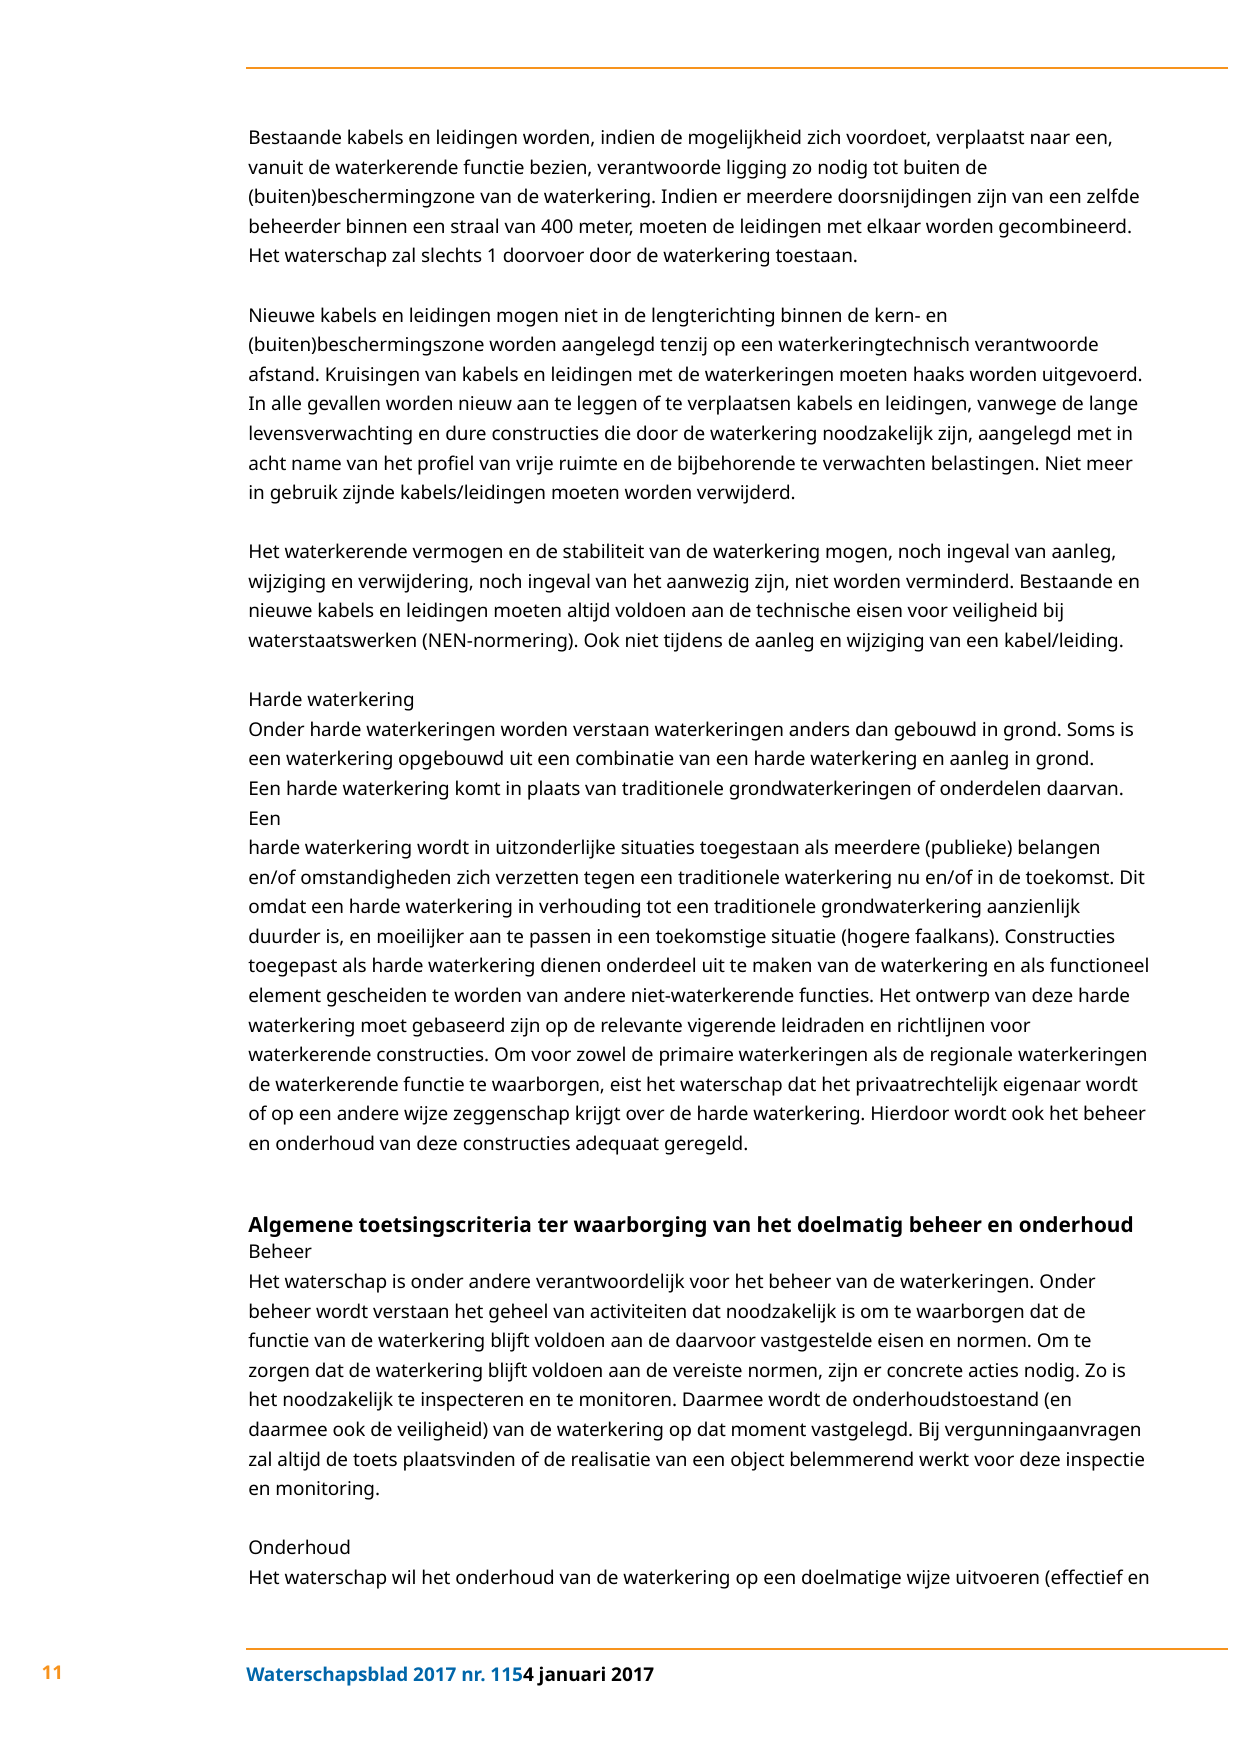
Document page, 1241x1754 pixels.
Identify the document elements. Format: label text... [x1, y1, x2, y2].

text harde waterkering wordt in uitzonderlijke situaties toegestaan als meerdere (publieke) belangen en/of omstandigheden zich verzetten tegen een traditionele waterkering nu en/of in de toekomst. Dit omdat een harde waterkering in verhouding tot een traditionele grondwaterkering aanzienlijk duurder is, en moeilijker aan te passen in een toekomstige situatie (hogere faalkans). Constructies toegepast als harde waterkering dienen onderdeel uit te maken van de waterkering en als functioneel element gescheiden te worden van andere niet-waterkerende functies. Het ontwerp van deze harde waterkering moet gebaseerd zijn op de relevante vigerende leidraden en richtlijnen voor waterkerende constructies. Om voor zowel de primaire waterkeringen als de regionale waterkeringen de waterkerende functie te waarborgen, eist het waterschap dat het privaatrechtelijk eigenaar wordt of op een andere wijze zeggenschap krijgt over de harde waterkering. Hierdoor wordt ook het beheer en onderhoud van deze constructies adequaat geregeld. [248, 834, 1152, 1156]
text Het waterkerende vermogen en de stabiliteit van de waterkering mogen, noch ingeval van aanleg, wijziging en verwijdering, noch ingeval van het aanwezig zijn, niet worden verminderd. Bestaande en nieuwe kabels en leidingen moeten altijd voldoen aan de technische eisen voor veiligheid bij waterstaatswerken (NEN-normering). Ook niet tijdens de aanleg en wijziging van een kabel/leiding. [248, 538, 1152, 653]
text Het waterschap wil het onderhoud van de waterkering op een doelmatige wijze uitvoeren (effectief en [248, 1564, 1152, 1590]
text Beheer [248, 1239, 1152, 1264]
text Bestaande kabels en leidingen worden, indien de mogelijkheid zich voordoet, verplaatst naar een, vanuit de waterkerende functie bezien, verantwoorde ligging zo nodig tot buiten de (buiten)beschermingzone van de waterkering. Indien er meerdere doorsnijdingen zijn van een zelfde beheerder binnen een straal van 400 meter, moeten de leidingen met elkaar worden gecombineerd. Het waterschap zal slechts 1 doorvoer door de waterkering toestaan. [248, 124, 1152, 268]
text Het waterschap is onder andere verantwoordelijk voor het beheer van de waterkeringen. Onder beheer wordt verstaan het geheel van activiteiten dat noodzakelijk is om te waarborgen dat de functie van de waterkering blijft voldoen aan de daarvoor vastgestelde eisen en normen. Om te zorgen dat de waterkering blijft voldoen aan de vereiste normen, zijn er concrete acties nodig. Zo is het noodzakelijk te inspecteren en te monitoren. Daarmee wordt de onderhoudstoestand (en daarmee ook de veiligheid) van de waterkering op dat moment vastgelegd. Bij vergunningaanvragen zal altijd de toets plaatsvinden of de realisatie van een object belemmerend werkt voor deze inspectie en monitoring. [248, 1268, 1152, 1501]
text Harde waterkering [248, 686, 1152, 712]
text Onder harde waterkeringen worden verstaan waterkeringen anders dan gebouwd in grond. Soms is een waterkering opgebouwd uit een combinatie van een harde waterkering en aanleg in grond. [248, 716, 1152, 771]
picture [41, 47, 231, 172]
text Een harde waterkering komt in plaats van traditionele grondwaterkeringen of onderdelen daarvan. Een [248, 775, 1152, 831]
text Onderhoud [248, 1534, 1152, 1560]
text Nieuwe kabels en leidingen mogen niet in de lengterichting binnen de kern- en (buiten)beschermingszone worden aangelegd tenzij op een waterkeringtechnisch verantwoorde afstand. Kruisingen van kabels en leidingen met de waterkeringen moeten haaks worden uitgevoerd. In alle gevallen worden nieuw aan te leggen of te verplaatsen kabels en leidingen, vanwege de lange levensverwachting en dure constructies die door de waterkering noodzakelijk zijn, aangelegd met in acht name van het profiel van vrije ruimte en de bijbehorende te verwachten belastingen. Niet meer in gebruik zijnde kabels/leidingen moeten worden verwijderd. [248, 302, 1152, 505]
text Algemene toetsingscriteria ter waarborging van het doelmatig beheer en onderhoud [248, 1210, 1152, 1239]
